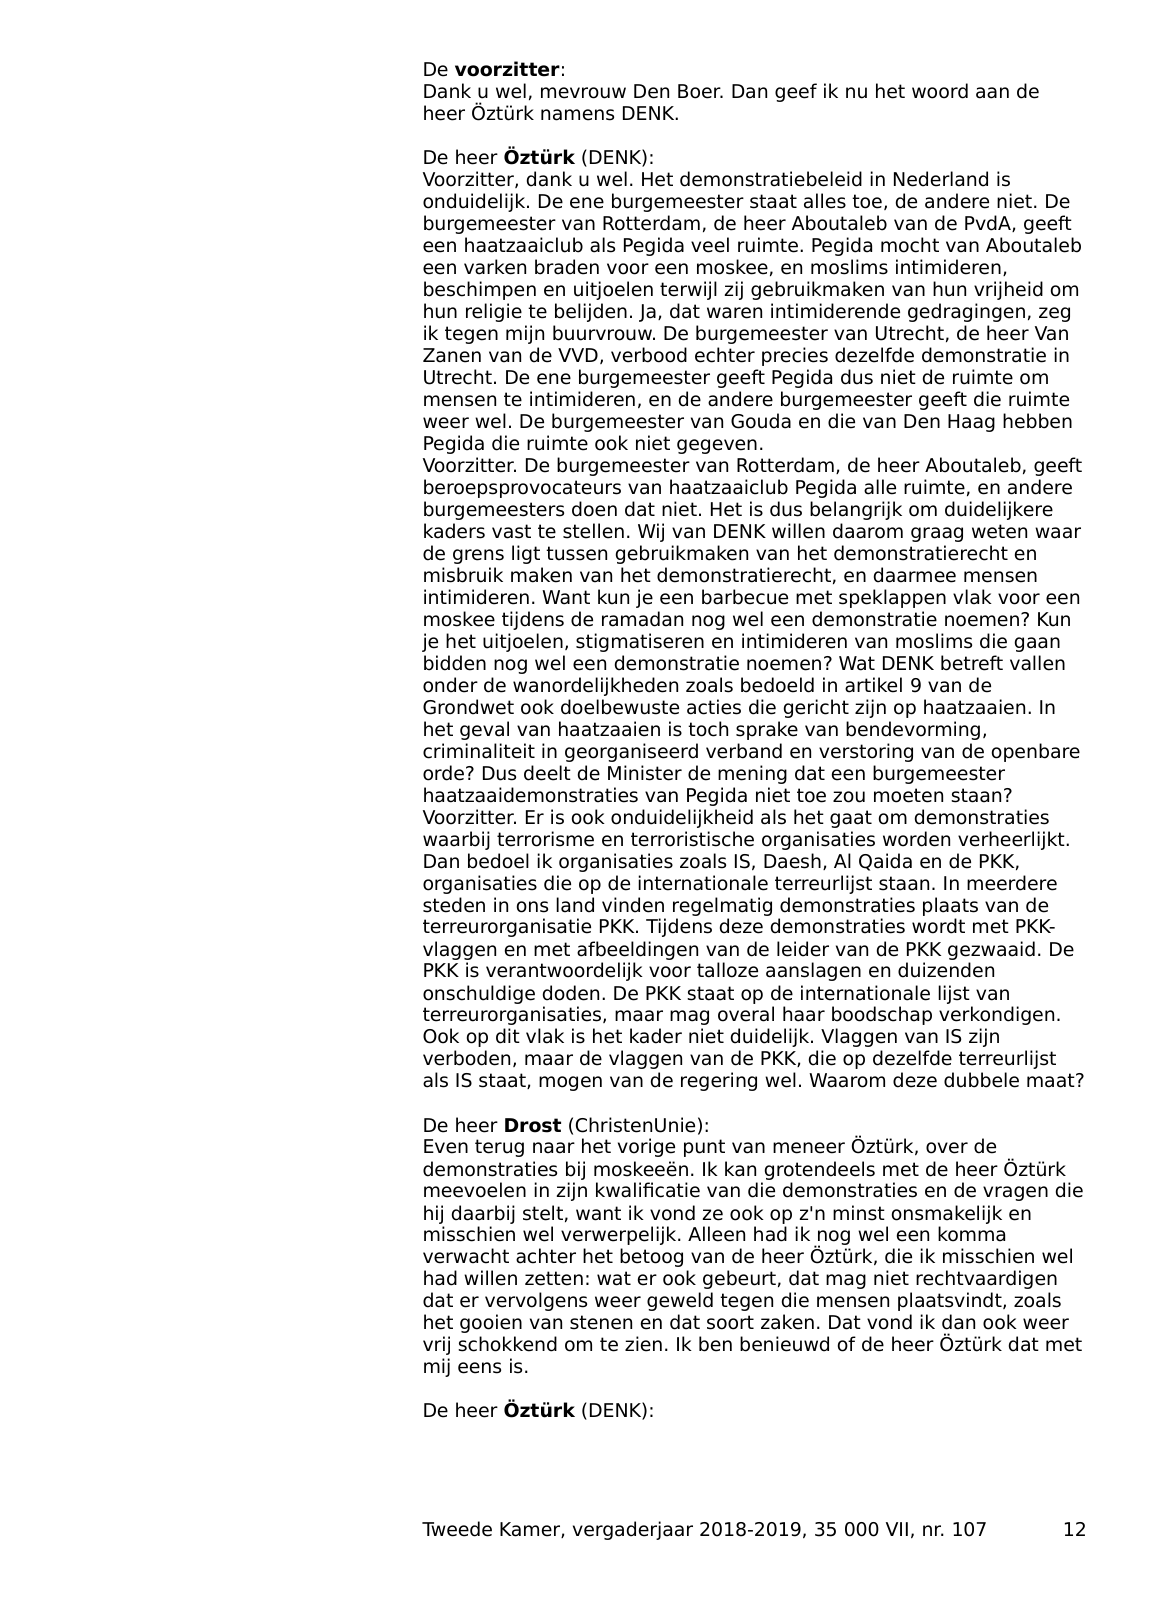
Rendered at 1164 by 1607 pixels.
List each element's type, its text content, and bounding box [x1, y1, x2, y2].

text De heer Drost (ChristenUnie): [422, 1114, 1087, 1136]
text De heer Öztürk (DENK): [422, 147, 1087, 169]
text Voorzitter. Er is ook onduidelijkheid als het gaat om demonstraties waarbij terrorisme en terroristische organisaties worden verheerlijkt. Dan bedoel ik organisaties zoals IS, Daesh, Al Qaida en de PKK, organisaties die op de internationale terreurlijst staan. In meerdere steden in ons land vinden regelmatig demonstraties plaats van de terreurorganisatie PKK. Tijdens deze demonstraties wordt met PKK-vlaggen en met afbeeldingen van de leider van de PKK gezwaaid. De PKK is verantwoordelijk voor talloze aanslagen en duizenden onschuldige doden. De PKK staat op de internationale lijst van terreurorganisaties, maar mag overal haar boodschap verkondigen. Ook op dit vlak is het kader niet duidelijk. Vlaggen van IS zijn verboden, maar de vlaggen van de PKK, die op dezelfde terreurlijst als IS staat, mogen van de regering wel. Waarom deze dubbele maat? [422, 807, 1087, 1092]
text De voorzitter: [422, 59, 1087, 81]
text Even terug naar het vorige punt van meneer Öztürk, over de demonstraties bij moskeeën. Ik kan grotendeels met de heer Öztürk meevoelen in zijn kwalificatie van die demonstraties en de vragen die hij daarbij stelt, want ik vond ze ook op z'n minst onsmakelijk en misschien wel verwerpelijk. Alleen had ik nog wel een komma verwacht achter het betoog van de heer Öztürk, die ik misschien wel had willen zetten: wat er ook gebeurt, dat mag niet rechtvaardigen dat er vervolgens weer geweld tegen die mensen plaatsvindt, zoals het gooien van stenen en dat soort zaken. Dat vond ik dan ook weer vrij schokkend om te zien. Ik ben benieuwd of de heer Öztürk dat met mij eens is. [422, 1136, 1087, 1378]
text De heer Öztürk (DENK): [422, 1400, 1087, 1422]
text Voorzitter. De burgemeester van Rotterdam, de heer Aboutaleb, geeft beroepsprovocateurs van haatzaaiclub Pegida alle ruimte, en andere burgemeesters doen dat niet. Het is dus belangrijk om duidelijkere kaders vast te stellen. Wij van DENK willen daarom graag weten waar de grens ligt tussen gebruikmaken van het demonstratierecht en misbruik maken van het demonstratierecht, en daarmee mensen intimideren. Want kun je een barbecue met speklappen vlak voor een moskee tijdens de ramadan nog wel een demonstratie noemen? Kun je het uitjoelen, stigmatiseren en intimideren van moslims die gaan bidden nog wel een demonstratie noemen? Wat DENK betreft vallen onder de wanordelijkheden zoals bedoeld in artikel 9 van de Grondwet ook doelbewuste acties die gericht zijn op haatzaaien. In het geval van haatzaaien is toch sprake van bendevorming, criminaliteit in georganiseerd verband en verstoring van de openbare orde? Dus deelt de Minister de mening dat een burgemeester haatzaaidemonstraties van Pegida niet toe zou moeten staan? [422, 455, 1087, 807]
text Dank u wel, mevrouw Den Boer. Dan geef ik nu het woord aan de heer Öztürk namens DENK. [422, 81, 1087, 125]
text Voorzitter, dank u wel. Het demonstratiebeleid in Nederland is onduidelijk. De ene burgemeester staat alles toe, de andere niet. De burgemeester van Rotterdam, de heer Aboutaleb van de PvdA, geeft een haatzaaiclub als Pegida veel ruimte. Pegida mocht van Aboutaleb een varken braden voor een moskee, en moslims intimideren, beschimpen en uitjoelen terwijl zij gebruikmaken van hun vrijheid om hun religie te belijden. Ja, dat waren intimiderende gedragingen, zeg ik tegen mijn buurvrouw. De burgemeester van Utrecht, de heer Van Zanen van de VVD, verbood echter precies dezelfde demonstratie in Utrecht. De ene burgemeester geeft Pegida dus niet de ruimte om mensen te intimideren, en de andere burgemeester geeft die ruimte weer wel. De burgemeester van Gouda en die van Den Haag hebben Pegida die ruimte ook niet gegeven. [422, 169, 1087, 455]
